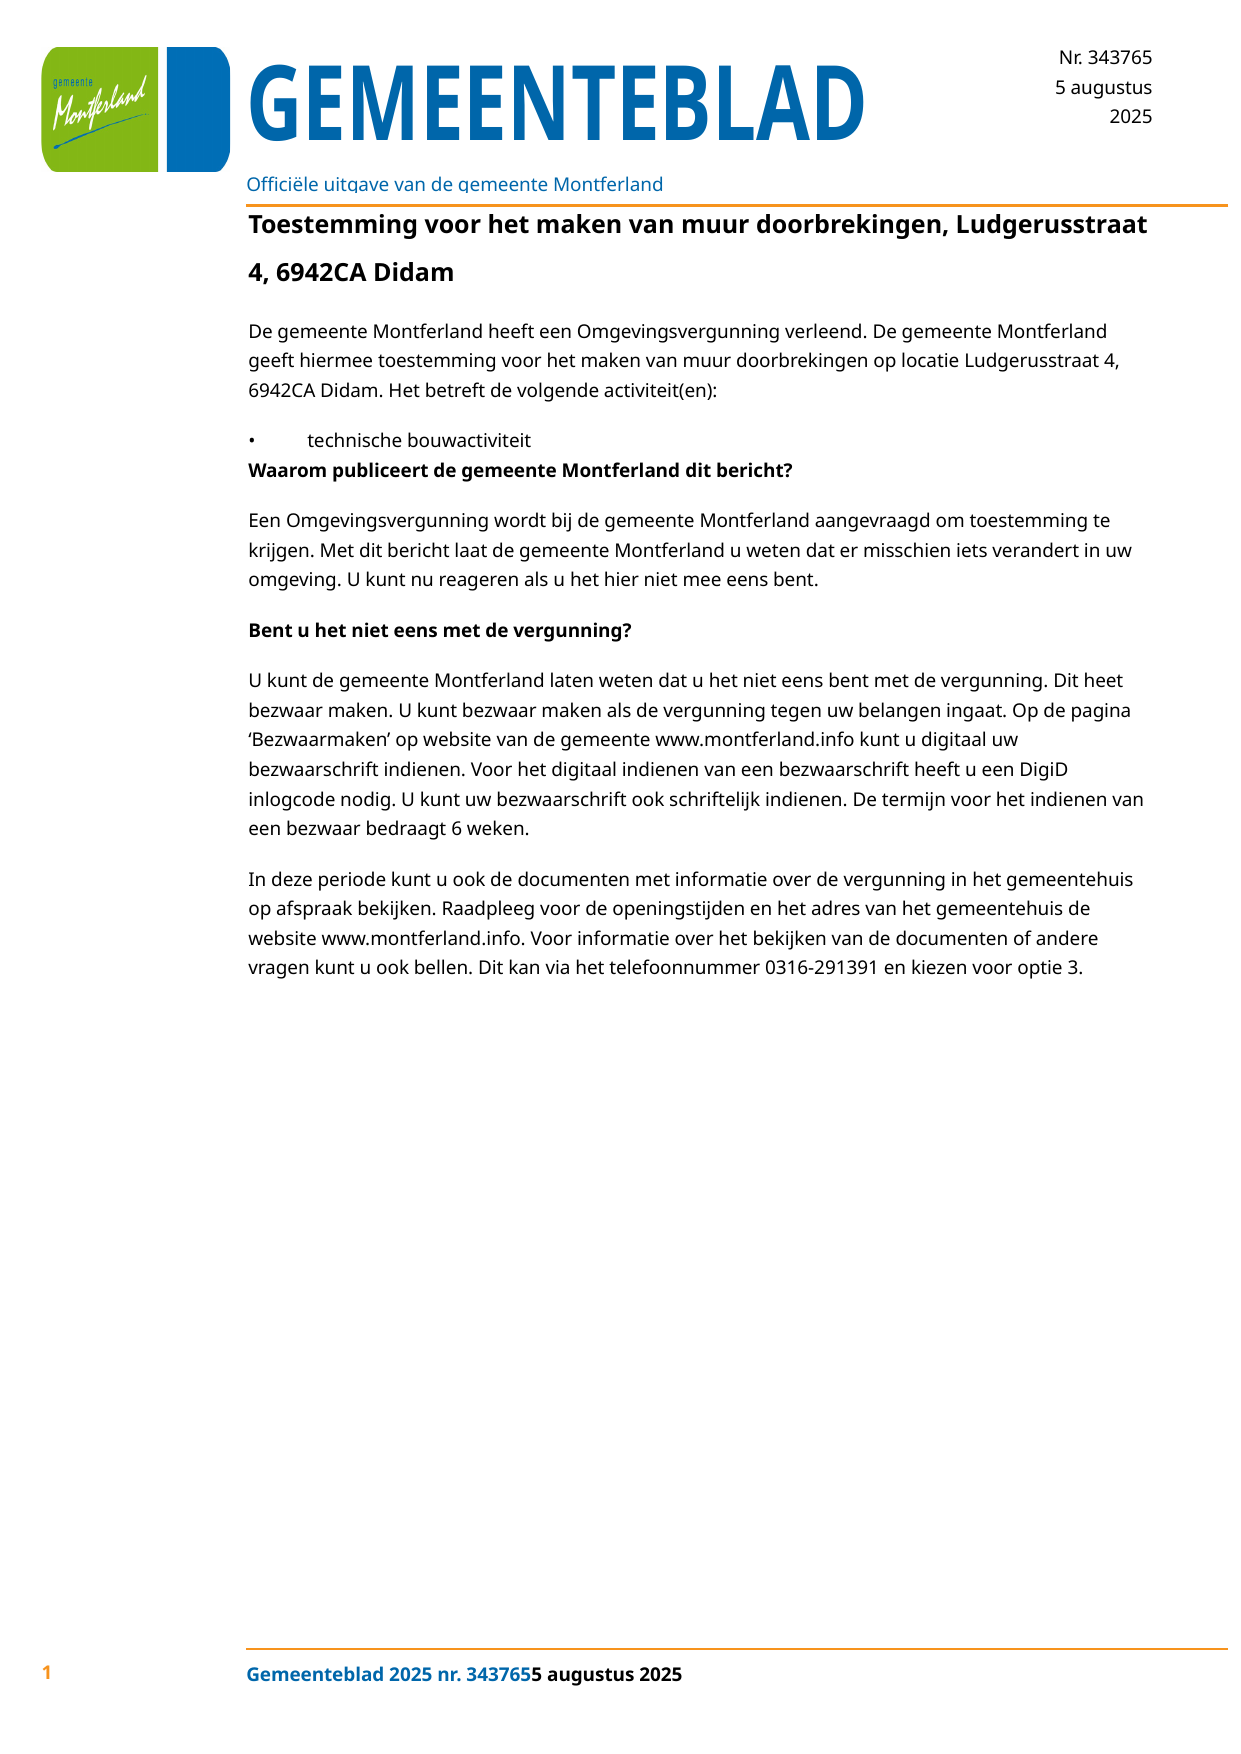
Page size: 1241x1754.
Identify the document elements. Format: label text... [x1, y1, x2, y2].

text Bent u het niet eens met de vergunning? [248, 617, 1152, 643]
list technische bouwactiviteit [248, 427, 1152, 453]
text Toestemming voor het maken van muur doorbrekingen, Ludgerusstraat 4, 6942CA Didam [248, 207, 1152, 288]
text Een Omgevingsvergunning wordt bij de gemeente Montferland aangevraagd om toestemming te krijgen. Met dit bericht laat de gemeente Montferland u weten dat er misschien iets verandert in uw omgeving. U kunt nu reageren als u het hier niet mee eens bent. [248, 507, 1152, 592]
text In deze periode kunt u ook de documenten met informatie over de vergunning in het gemeentehuis op afspraak bekijken. Raadpleeg voor de openingstijden en het adres van het gemeentehuis de website www.montferland.info. Voor informatie over het bekijken van de documenten of andere vragen kunt u ook bellen. Dit kan via het telefoonnummer 0316-291391 en kiezen voor optie 3. [248, 866, 1152, 980]
text Waarom publiceert de gemeente Montferland dit bericht? [248, 457, 1152, 483]
text U kunt de gemeente Montferland laten weten dat u het niet eens bent met de vergunning. Dit heet bezwaar maken. U kunt bezwaar maken als de vergunning tegen uw belangen ingaat. Op de pagina ‘Bezwaarmaken’ op website van de gemeente www.montferland.info kunt u digitaal uw bezwaarschrift indienen. Voor het digitaal indienen van een bezwaarschrift heeft u een DigiD inlogcode nodig. U kunt uw bezwaarschrift ook schriftelijk indienen. De termijn voor het indienen van een bezwaar bedraagt 6 weken. [248, 667, 1152, 841]
picture [41, 47, 231, 172]
text De gemeente Montferland heeft een Omgevingsvergunning verleend. De gemeente Montferland geeft hiermee toestemming voor het maken van muur doorbrekingen op locatie Ludgerusstraat 4, 6942CA Didam. Het betreft de volgende activiteit(en): [248, 318, 1152, 403]
